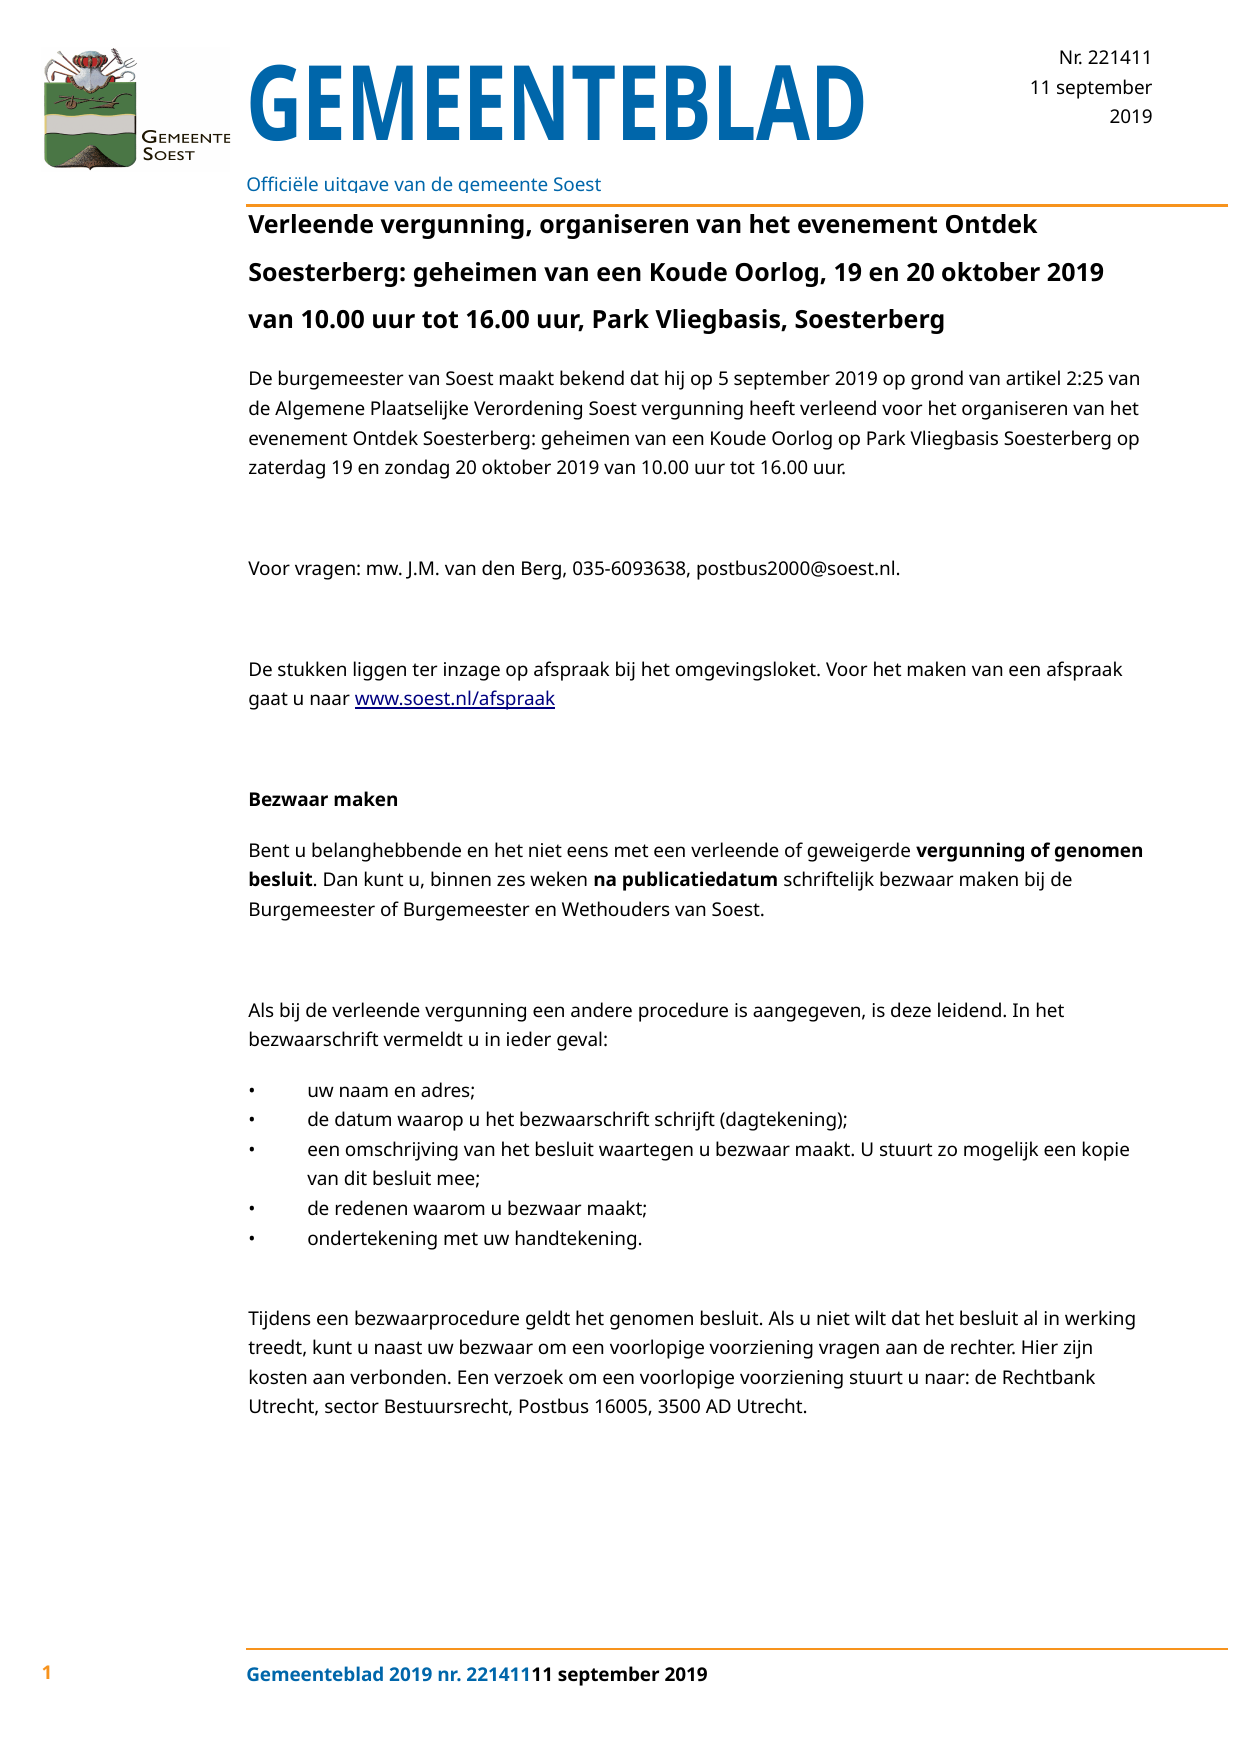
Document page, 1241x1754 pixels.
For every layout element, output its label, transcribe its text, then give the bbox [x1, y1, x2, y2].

list een omschrijving van het besluit waartegen u bezwaar maakt. U stuurt zo mogelijk een kopie van dit besluit mee; [248, 1136, 1152, 1191]
list uw naam en adres; [248, 1077, 1152, 1102]
picture [41, 47, 231, 172]
text Tijdens een bezwaarprocedure geldt het genomen besluit. Als u niet wilt dat het besluit al in werking treedt, kunt u naast uw bezwaar om een voorlopige voorziening vragen aan de rechter. Hier zijn kosten aan verbonden. Een verzoek om een voorlopige voorziening stuurt u naar: de Rechtbank Utrecht, sector Bestuursrecht, Postbus 16005, 3500 AD Utrecht. [248, 1305, 1152, 1419]
text De stukken liggen ter inzage op afspraak bij het omgevingsloket. Voor het maken van een afspraak gaat u naar www.soest.nl/afspraak [248, 656, 1152, 711]
text Bent u belanghebbende en het niet eens met een verleende of geweigerde vergunning of genomen besluit. Dan kunt u, binnen zes weken na publicatiedatum schriftelijk bezwaar maken bij de Burgemeester of Burgemeester en Wethouders van Soest. [248, 837, 1152, 922]
list de datum waarop u het bezwaarschrift schrijft (dagtekening); [248, 1106, 1152, 1132]
text Verleende vergunning, organiseren van het evenement Ontdek Soesterberg: geheimen van een Koude Oorlog, 19 en 20 oktober 2019 van 10.00 uur tot 16.00 uur, Park Vliegbasis, Soesterberg [248, 207, 1152, 336]
list ondertekening met uw handtekening. [248, 1225, 1152, 1250]
list de redenen waarom u bezwaar maakt; [248, 1195, 1152, 1221]
text Voor vragen: mw. J.M. van den Berg, 035-6093638, postbus2000@soest.nl. [248, 555, 1152, 581]
text De burgemeester van Soest maakt bekend dat hij op 5 september 2019 op grond van artikel 2:25 van de Algemene Plaatselijke Verordening Soest vergunning heeft verleend voor het organiseren van het evenement Ontdek Soesterberg: geheimen van een Koude Oorlog op Park Vliegbasis Soesterberg op zaterdag 19 en zondag 20 oktober 2019 van 10.00 uur tot 16.00 uur. [248, 366, 1152, 480]
text Bezwaar maken [248, 786, 1152, 812]
text Als bij de verleende vergunning een andere procedure is aangegeven, is deze leidend. In het bezwaarschrift vermeldt u in ieder geval: [248, 997, 1152, 1052]
